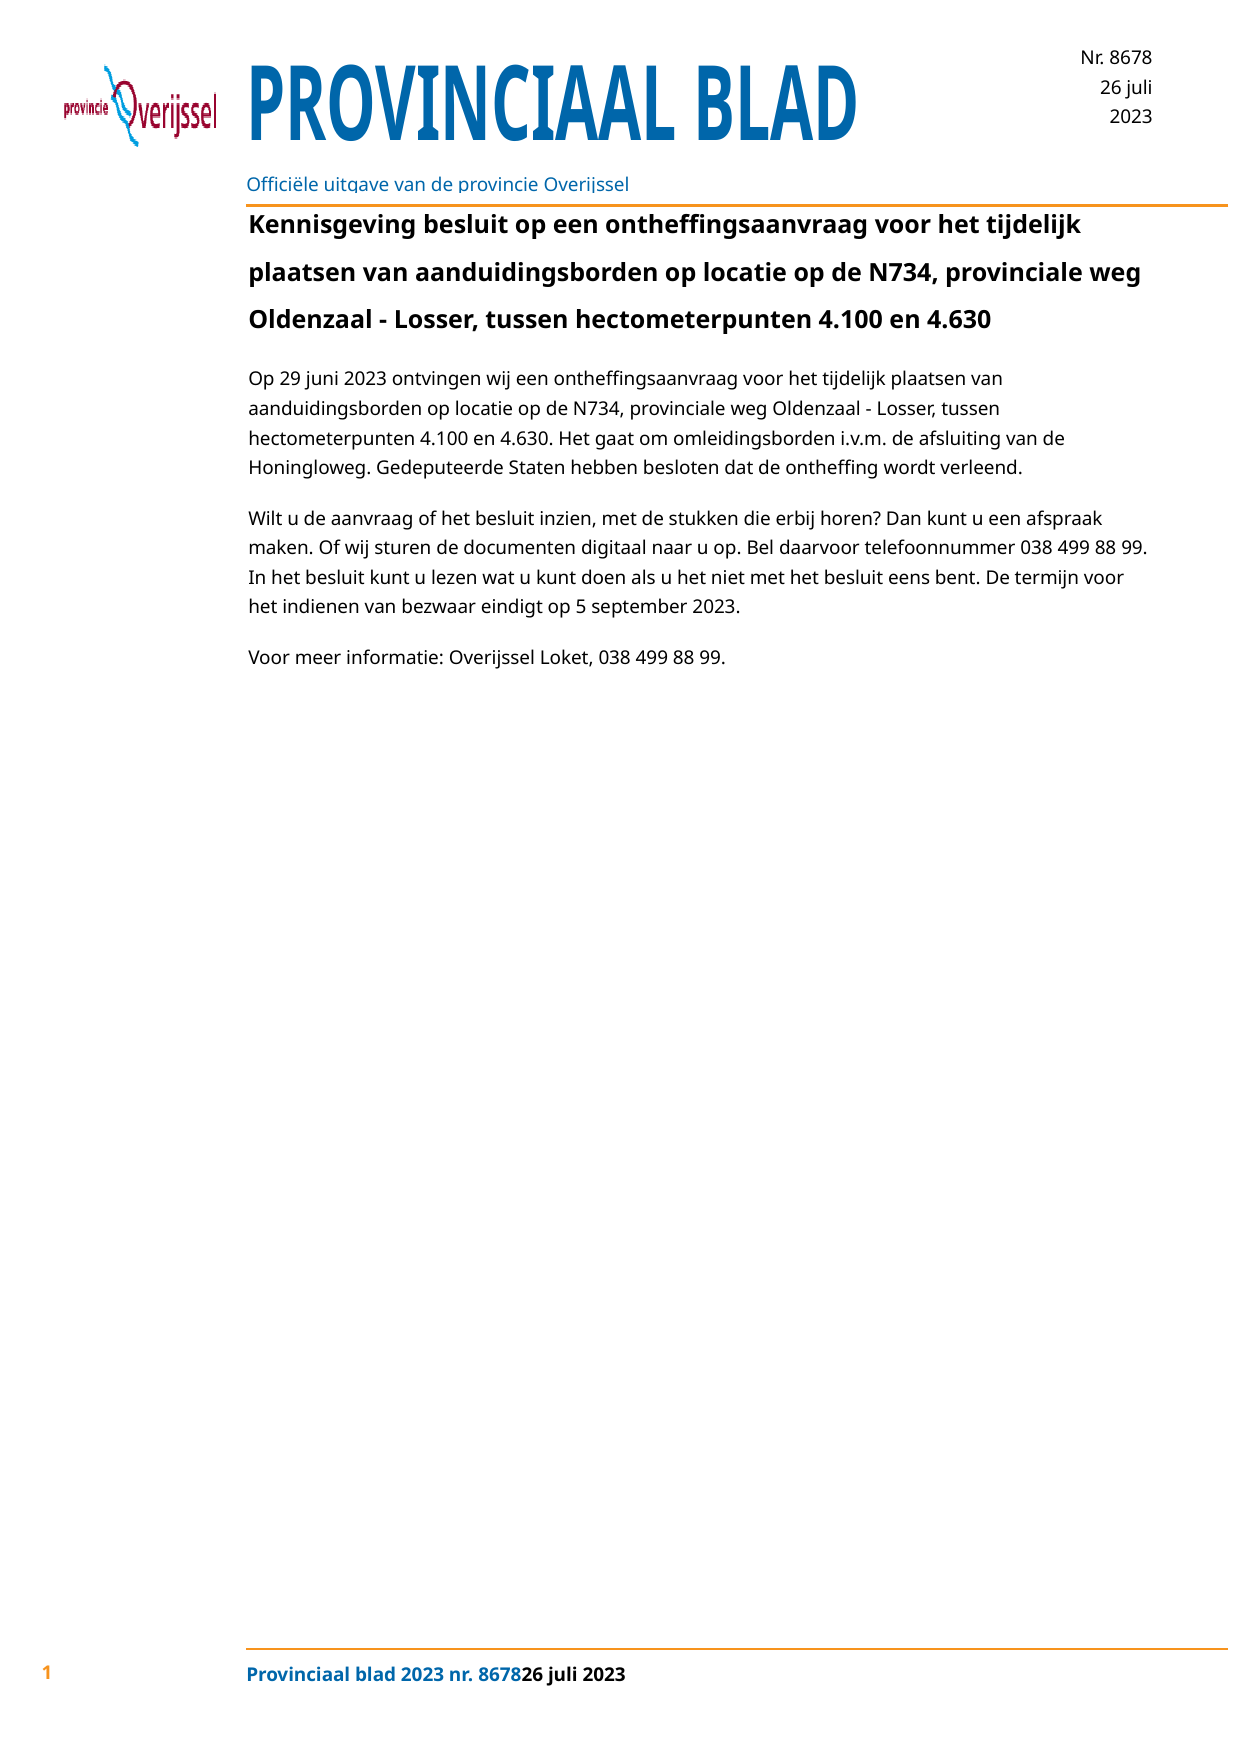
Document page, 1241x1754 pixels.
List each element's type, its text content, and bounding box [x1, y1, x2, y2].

text Op 29 juni 2023 ontvingen wij een ontheffingsaanvraag voor het tijdelijk plaatsen van aanduidingsborden op locatie op de N734, provinciale weg Oldenzaal - Losser, tussen hectometerpunten 4.100 en 4.630. Het gaat om omleidingsborden i.v.m. de afsluiting van de Honingloweg. Gedeputeerde Staten hebben besloten dat de ontheffing wordt verleend. [248, 366, 1152, 480]
picture [41, 47, 231, 172]
text Wilt u de aanvraag of het besluit inzien, met de stukken die erbij horen? Dan kunt u een afspraak maken. Of wij sturen de documenten digitaal naar u op. Bel daarvoor telefoonnummer 038 499 88 99. In het besluit kunt u lezen wat u kunt doen als u het niet met het besluit eens bent. De termijn voor het indienen van bezwaar eindigt op 5 september 2023. [248, 505, 1152, 619]
text Voor meer informatie: Overijssel Loket, 038 499 88 99. [248, 644, 1152, 669]
text Kennisgeving besluit op een ontheffingsaanvraag voor het tijdelijk plaatsen van aanduidingsborden op locatie op de N734, provinciale weg Oldenzaal - Losser, tussen hectometerpunten 4.100 en 4.630 [248, 207, 1152, 336]
